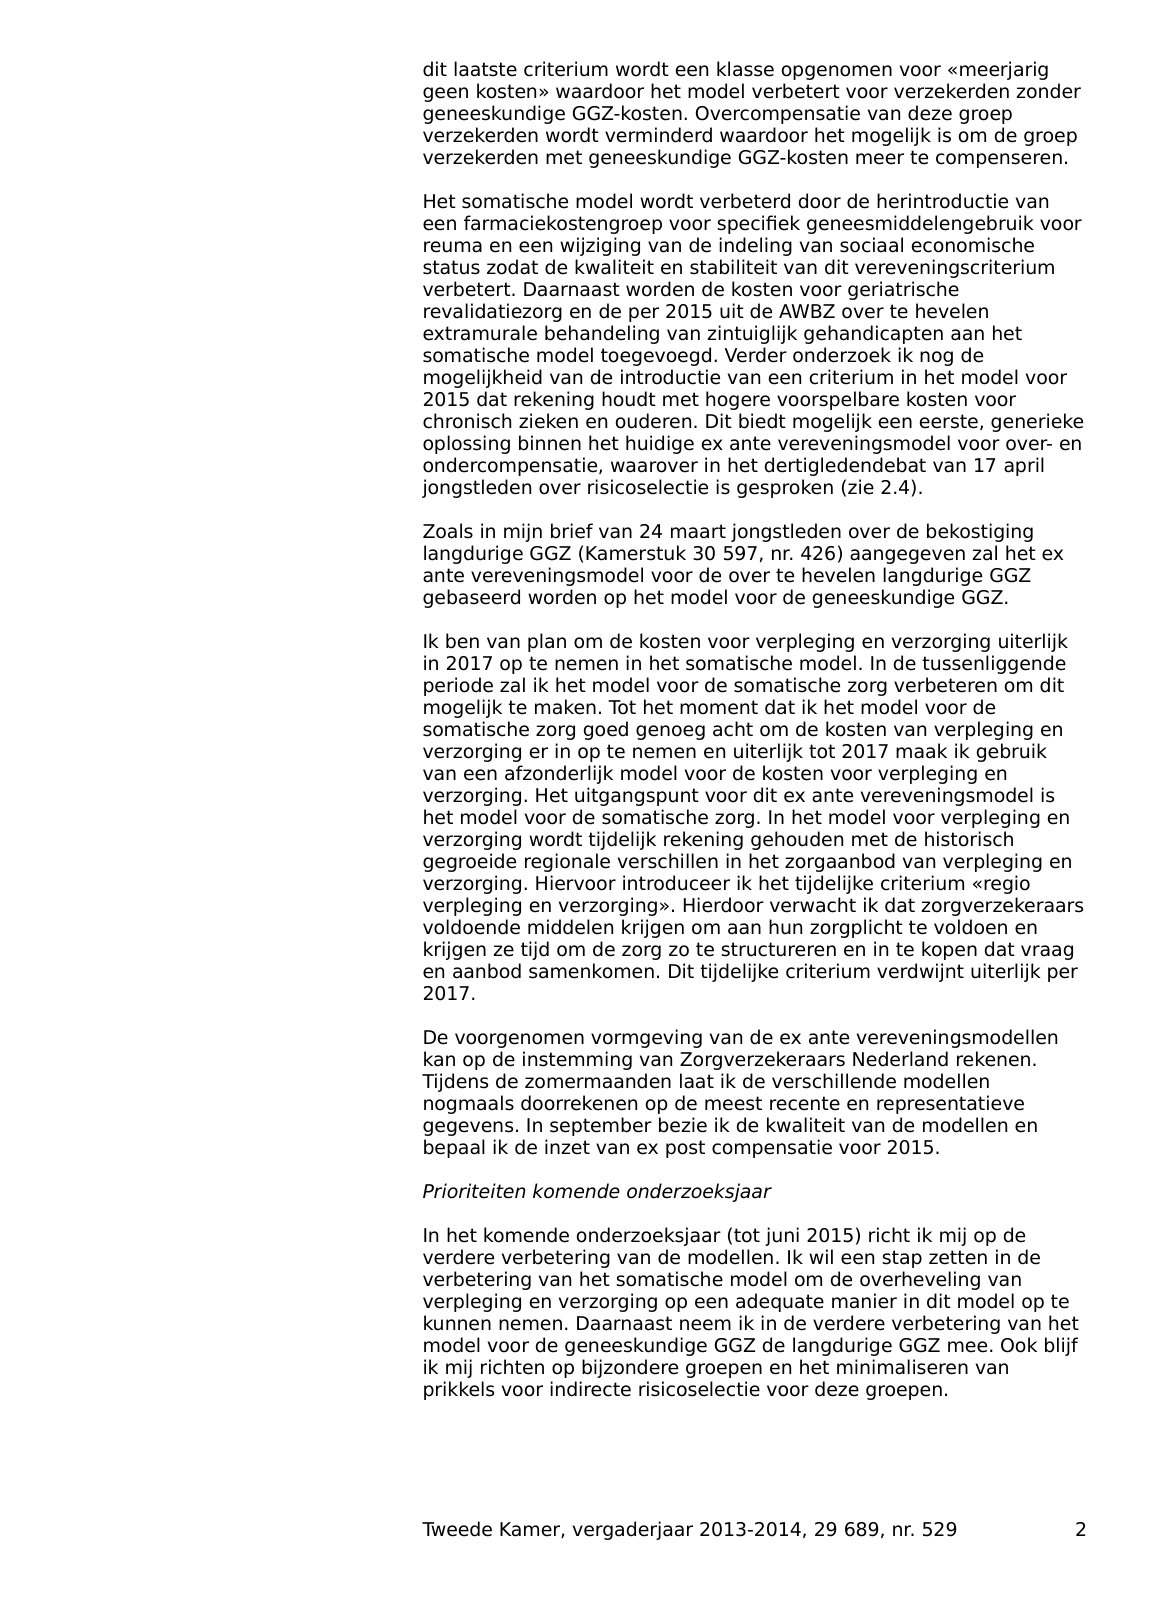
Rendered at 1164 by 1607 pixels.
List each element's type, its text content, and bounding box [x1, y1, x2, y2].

text In het komende onderzoeksjaar (tot juni 2015) richt ik mij op de verdere verbetering van de modellen. Ik wil een stap zetten in de verbetering van het somatische model om de overheveling van verpleging en verzorging op een adequate manier in dit model op te kunnen nemen. Daarnaast neem ik in de verdere verbetering van het model voor de geneeskundige GGZ de langdurige GGZ mee. Ook blijf ik mij richten op bijzondere groepen en het minimaliseren van prikkels voor indirecte risicoselectie voor deze groepen. [422, 1225, 1087, 1401]
subtitle Prioriteiten komende onderzoeksjaar [422, 1181, 1087, 1203]
text Ik ben van plan om de kosten voor verpleging en verzorging uiterlijk in 2017 op te nemen in het somatische model. In de tussenliggende periode zal ik het model voor de somatische zorg verbeteren om dit mogelijk te maken. Tot het moment dat ik het model voor de somatische zorg goed genoeg acht om de kosten van verpleging en verzorging er in op te nemen en uiterlijk tot 2017 maak ik gebruik van een afzonderlijk model voor de kosten voor verpleging en verzorging. Het uitgangspunt voor dit ex ante vereveningsmodel is het model voor de somatische zorg. In het model voor verpleging en verzorging wordt tijdelijk rekening gehouden met de historisch gegroeide regionale verschillen in het zorgaanbod van verpleging en verzorging. Hiervoor introduceer ik het tijdelijke criterium «regio verpleging en verzorging». Hierdoor verwacht ik dat zorgverzekeraars voldoende middelen krijgen om aan hun zorgplicht te voldoen en krijgen ze tijd om de zorg zo te structureren en in te kopen dat vraag en aanbod samenkomen. Dit tijdelijke criterium verdwijnt uiterlijk per 2017. [422, 631, 1087, 1005]
text Het somatische model wordt verbeterd door de herintroductie van een farmaciekostengroep voor specifiek geneesmiddelengebruik voor reuma en een wijziging van de indeling van sociaal economische status zodat de kwaliteit en stabiliteit van dit vereveningscriterium verbetert. Daarnaast worden de kosten voor geriatrische revalidatiezorg en de per 2015 uit de AWBZ over te hevelen extramurale behandeling van zintuiglijk gehandicapten aan het somatische model toegevoegd. Verder onderzoek ik nog de mogelijkheid van de introductie van een criterium in het model voor 2015 dat rekening houdt met hogere voorspelbare kosten voor chronisch zieken en ouderen. Dit biedt mogelijk een eerste, generieke oplossing binnen het huidige ex ante vereveningsmodel voor over- en ondercompensatie, waarover in het dertigledendebat van 17 april jongstleden over risicoselectie is gesproken (zie 2.4). [422, 191, 1087, 499]
text Zoals in mijn brief van 24 maart jongstleden over de bekostiging langdurige GGZ (Kamerstuk 30 597, nr. 426) aangegeven zal het ex ante vereveningsmodel voor de over te hevelen langdurige GGZ gebaseerd worden op het model voor de geneeskundige GGZ. [422, 521, 1087, 609]
text De voorgenomen vormgeving van de ex ante vereveningsmodellen kan op de instemming van Zorgverzekeraars Nederland rekenen. Tijdens de zomermaanden laat ik de verschillende modellen nogmaals doorrekenen op de meest recente en representatieve gegevens. In september bezie ik de kwaliteit van de modellen en bepaal ik de inzet van ex post compensatie voor 2015. [422, 1027, 1087, 1159]
text dit laatste criterium wordt een klasse opgenomen voor «meerjarig geen kosten» waardoor het model verbetert voor verzekerden zonder geneeskundige GGZ-kosten. Overcompensatie van deze groep verzekerden wordt verminderd waardoor het mogelijk is om de groep verzekerden met geneeskundige GGZ-kosten meer te compenseren. [422, 59, 1087, 169]
